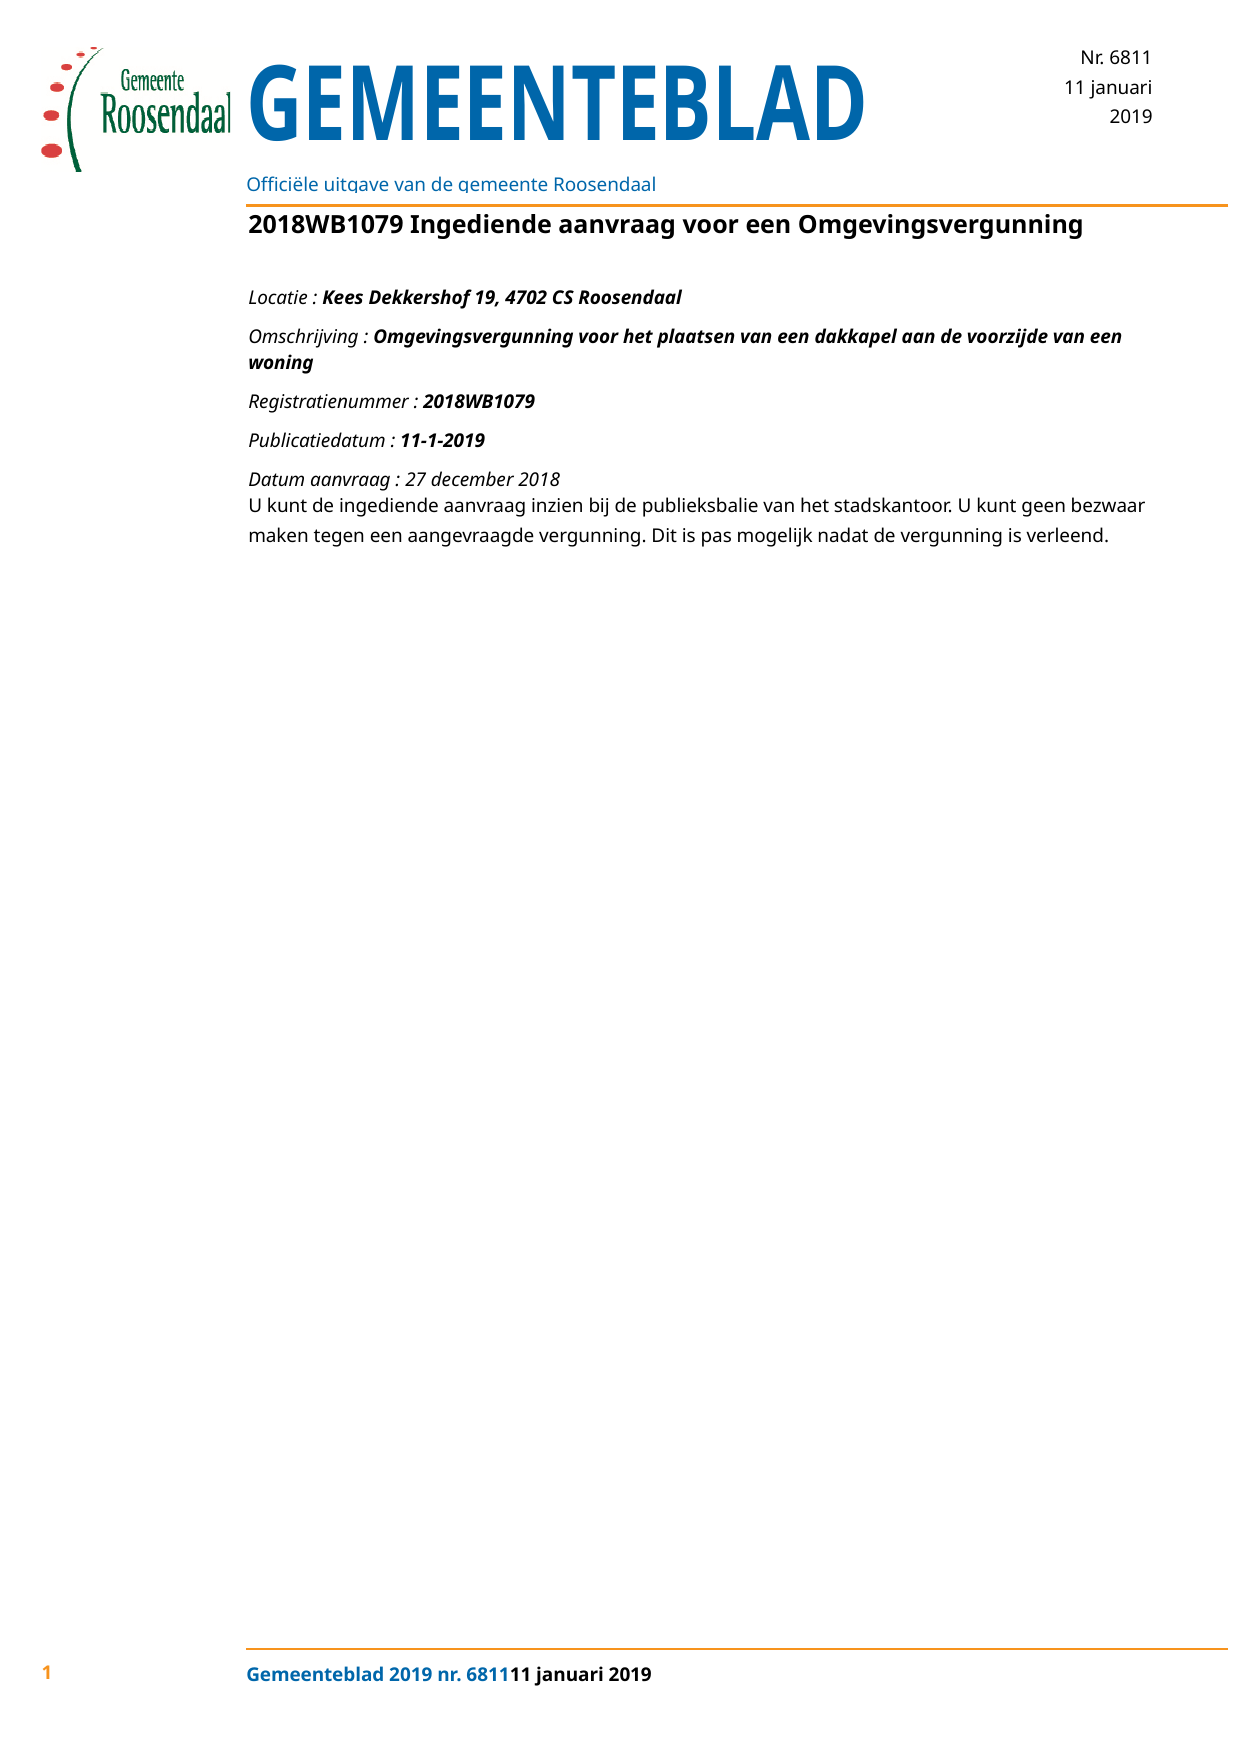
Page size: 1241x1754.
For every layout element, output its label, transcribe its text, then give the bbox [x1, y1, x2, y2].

text Publicatiedatum : 11-1-2019 [248, 427, 1152, 453]
text 2018WB1079 Ingediende aanvraag voor een Omgevingsvergunning [248, 207, 1152, 241]
picture [41, 47, 231, 172]
text Locatie : Kees Dekkershof 19, 4702 CS Roosendaal [248, 284, 1152, 309]
text Registratienummer : 2018WB1079 [248, 388, 1152, 414]
text Omschrijving : Omgevingsvergunning voor het plaatsen van een dakkapel aan de voorzijde van een woning [248, 323, 1152, 374]
text Datum aanvraag : 27 december 2018 [248, 467, 1152, 492]
text U kunt de ingediende aanvraag inzien bij de publieksbalie van het stadskantoor. U kunt geen bezwaar maken tegen een aangevraagde vergunning. Dit is pas mogelijk nadat de vergunning is verleend. [248, 492, 1152, 548]
